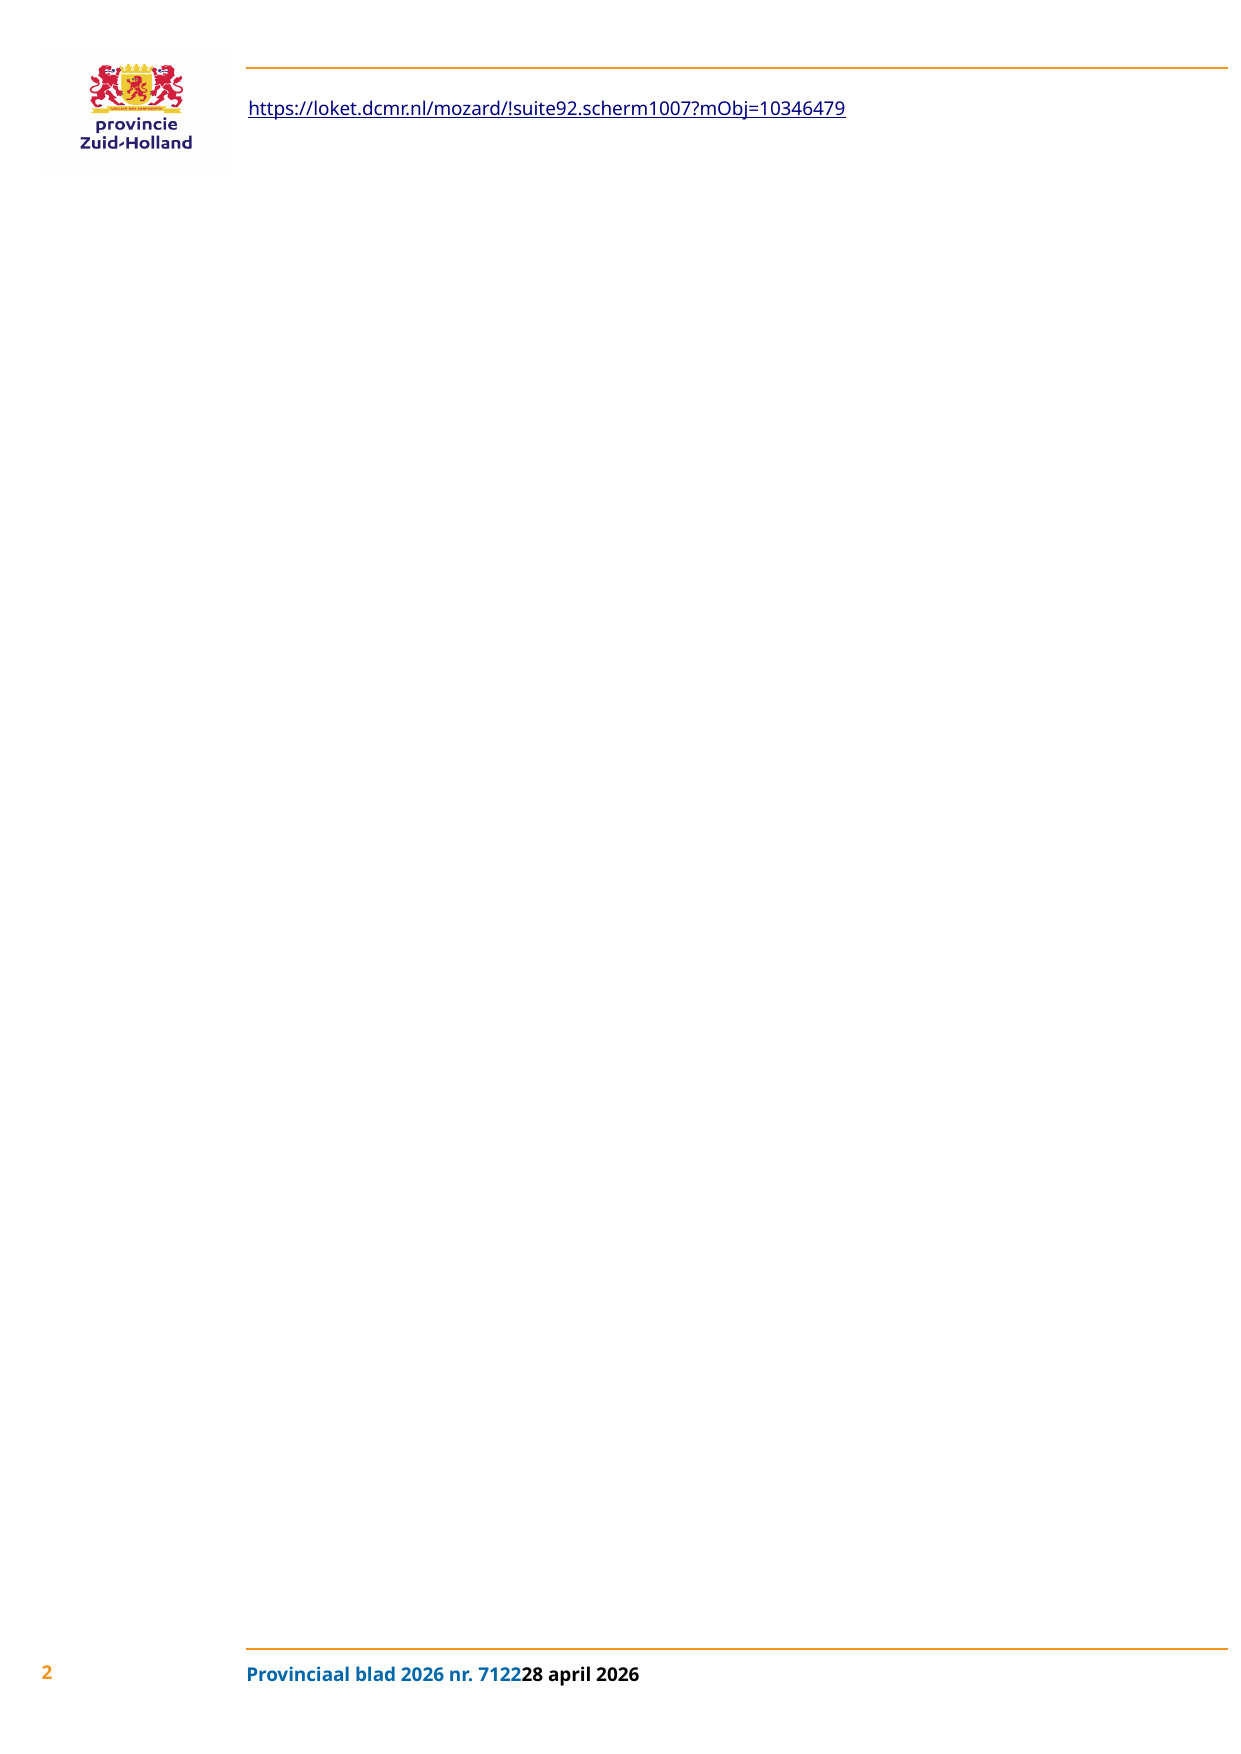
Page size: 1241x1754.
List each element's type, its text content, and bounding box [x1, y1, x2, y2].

picture [41, 47, 231, 172]
text https://loket.dcmr.nl/mozard/!suite92.scherm1007?mObj=10346479 [248, 95, 1152, 121]
